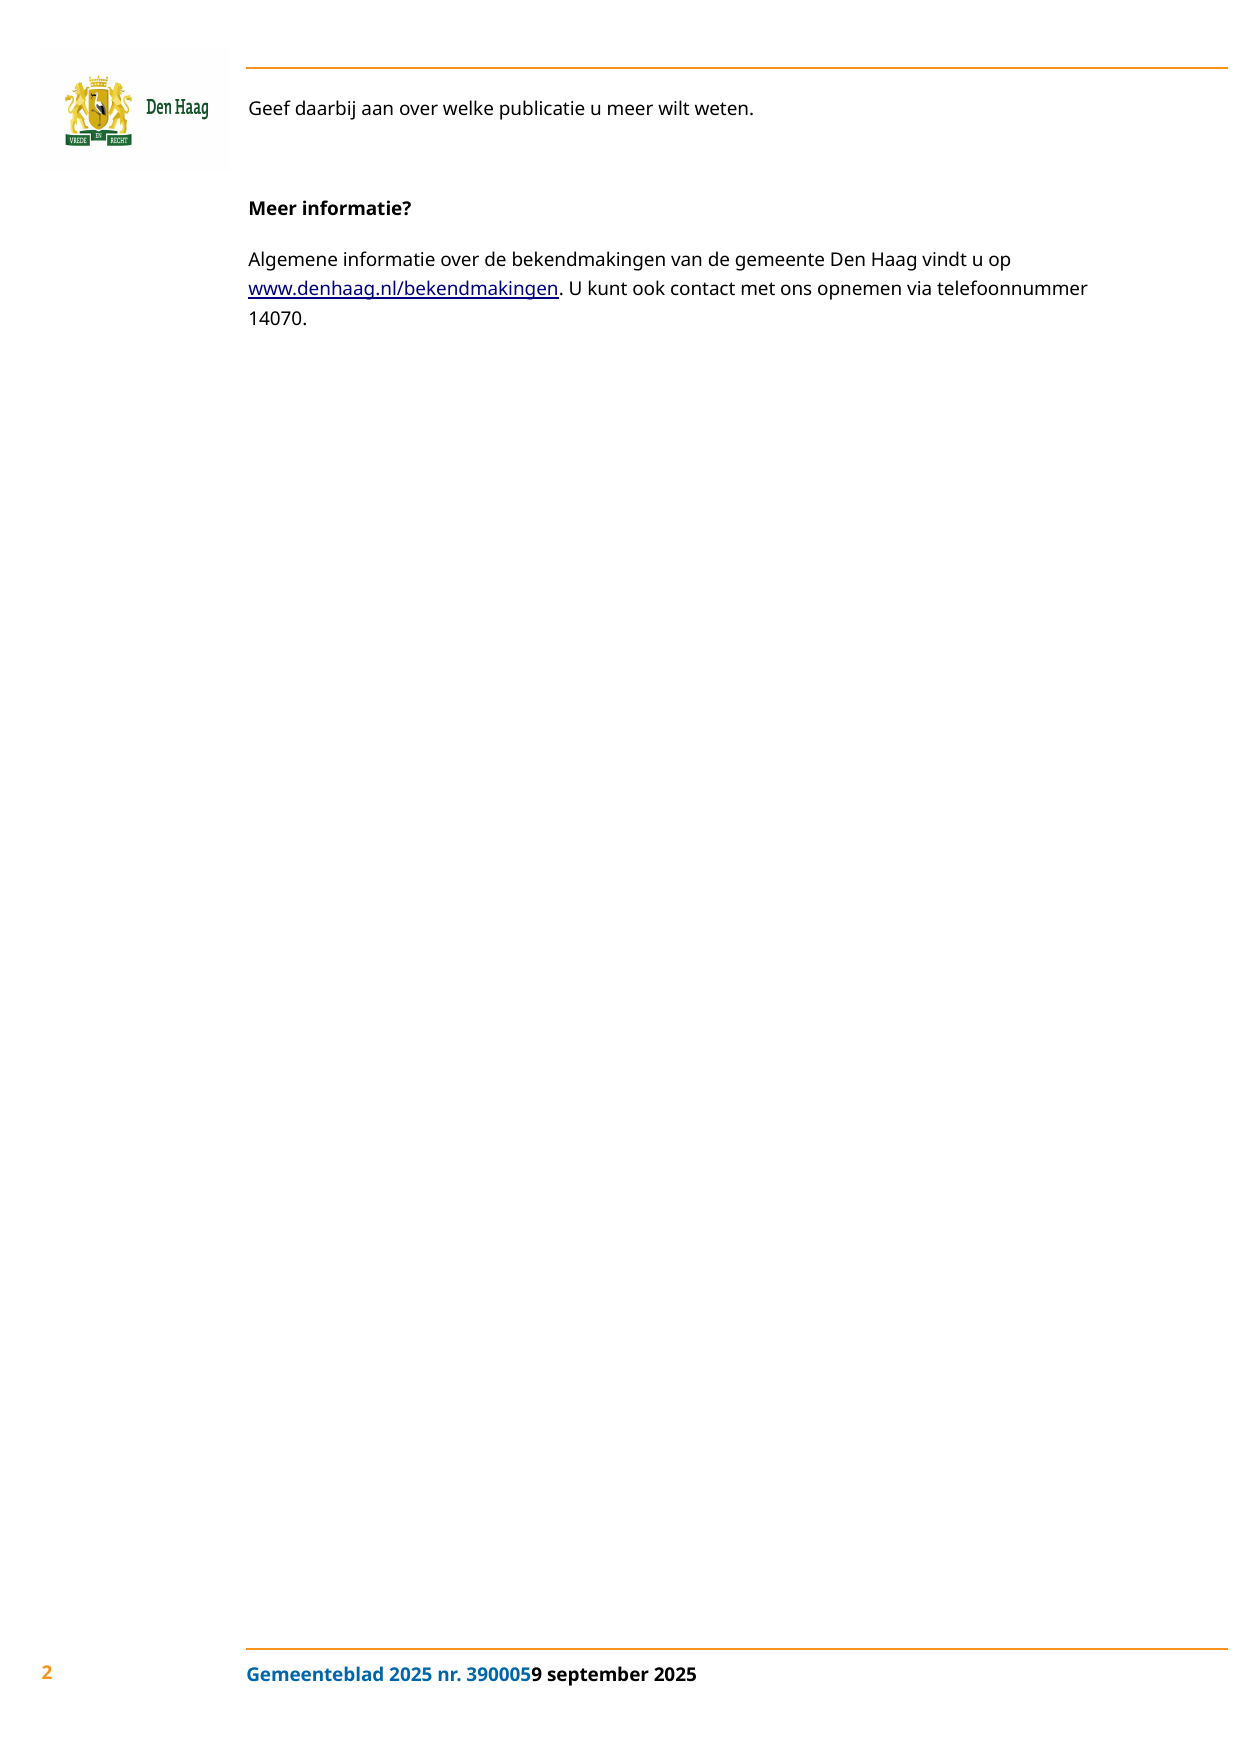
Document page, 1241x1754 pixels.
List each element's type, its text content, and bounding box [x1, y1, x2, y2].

text Meer informatie? [248, 196, 1152, 221]
picture [41, 47, 231, 172]
text Geef daarbij aan over welke publicatie u meer wilt weten. [248, 95, 1152, 121]
text Algemene informatie over de bekendmakingen van de gemeente Den Haag vindt u op www.denhaag.nl/bekendmakingen. U kunt ook contact met ons opnemen via telefoonnummer 14070. [248, 246, 1152, 331]
